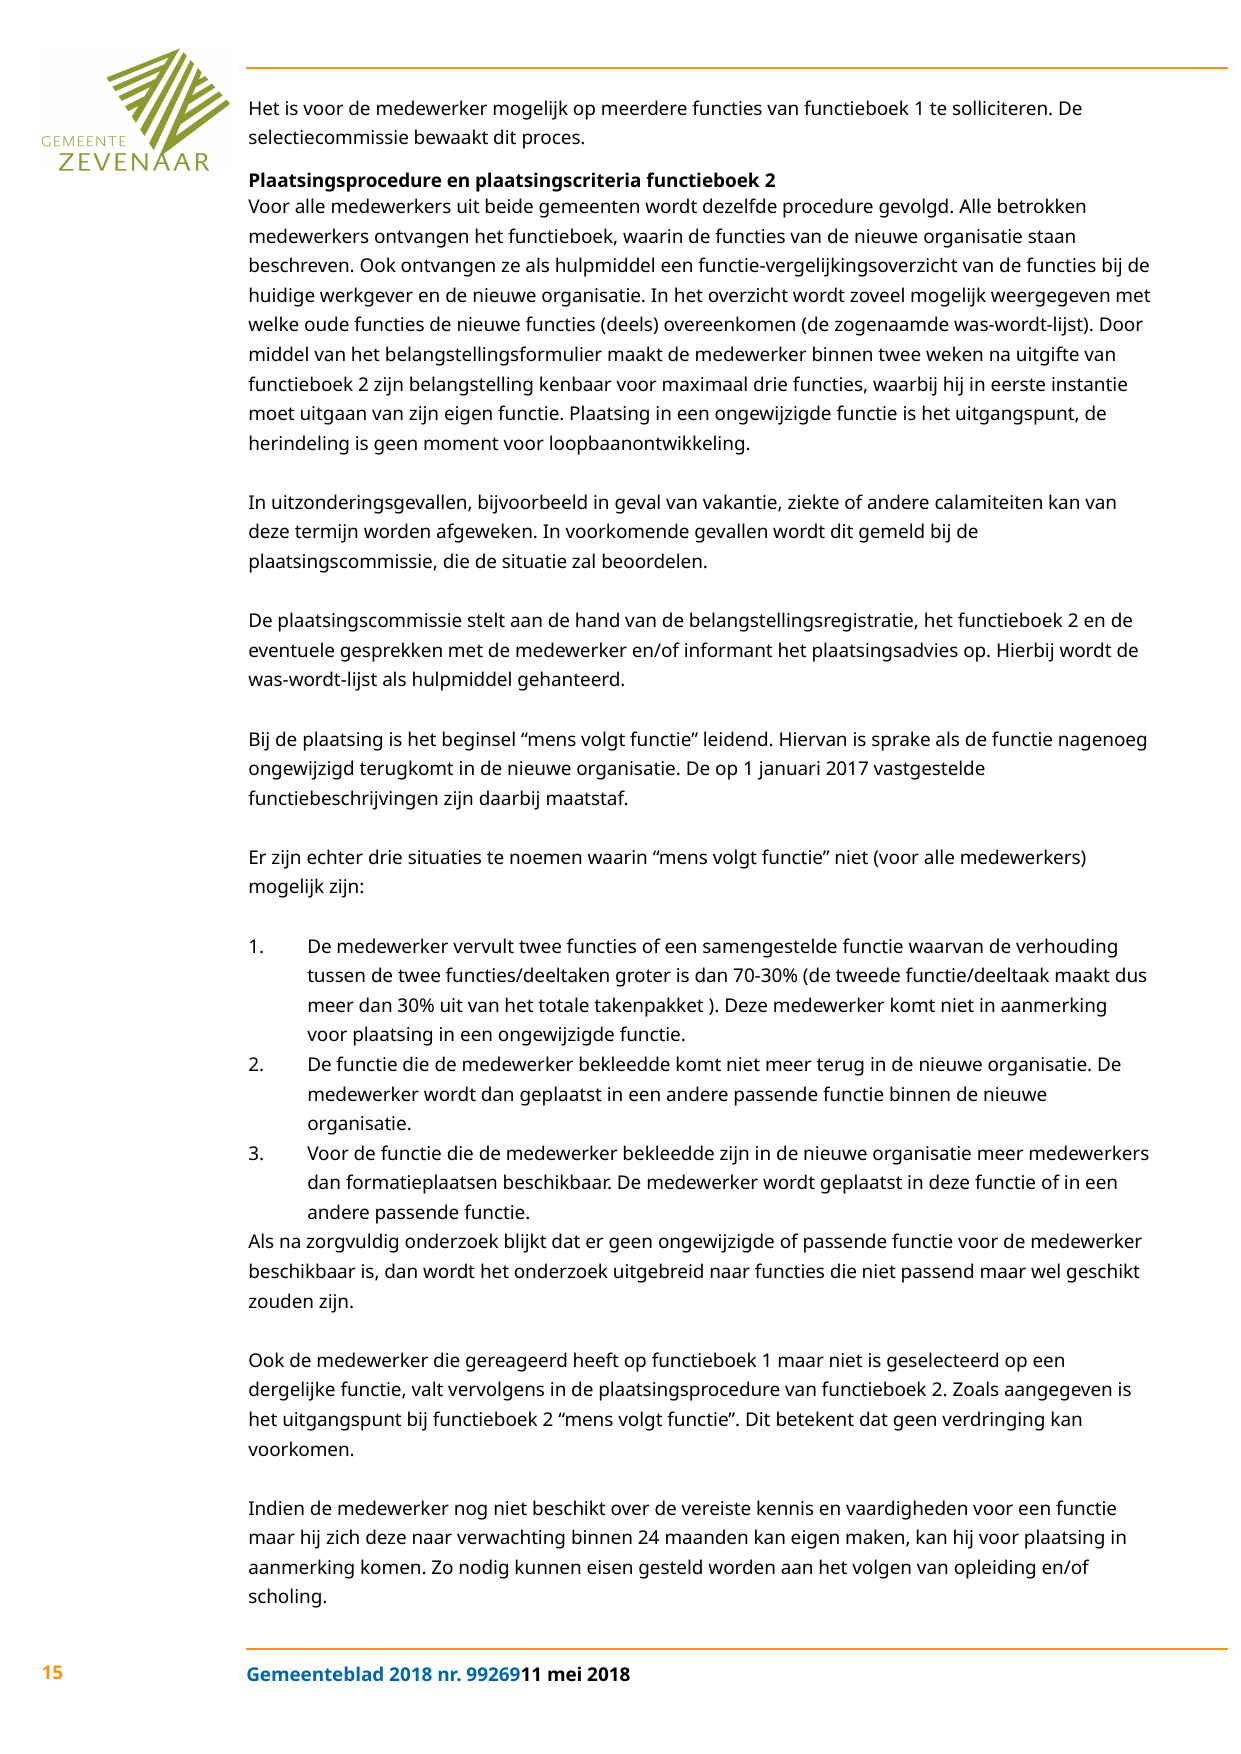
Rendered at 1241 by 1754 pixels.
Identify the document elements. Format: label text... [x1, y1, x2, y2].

picture [41, 47, 231, 172]
list De functie die de medewerker bekleedde komt niet meer terug in de nieuwe organisatie. De medewerker wordt dan geplaatst in een andere passende functie binnen de nieuwe organisatie. [248, 1051, 1152, 1136]
text Plaatsingsprocedure en plaatsingscriteria functieboek 2 [248, 167, 1152, 193]
text Ook de medewerker die gereageerd heeft op functieboek 1 maar niet is geselecteerd op een dergelijke functie, valt vervolgens in de plaatsingsprocedure van functieboek 2. Zoals aangegeven is het uitgangspunt bij functieboek 2 “mens volgt functie”. Dit betekent dat geen verdringing kan voorkomen. [248, 1347, 1152, 1461]
text Bij de plaatsing is het beginsel “mens volgt functie” leidend. Hiervan is sprake als de functie nagenoeg ongewijzigd terugkomt in de nieuwe organisatie. De op 1 januari 2017 vastgestelde functiebeschrijvingen zijn daarbij maatstaf. [248, 726, 1152, 811]
text Voor alle medewerkers uit beide gemeenten wordt dezelfde procedure gevolgd. Alle betrokken medewerkers ontvangen het functieboek, waarin de functies van de nieuwe organisatie staan beschreven. Ook ontvangen ze als hulpmiddel een functie-vergelijkingsoverzicht van de functies bij de huidige werkgever en de nieuwe organisatie. In het overzicht wordt zoveel mogelijk weergegeven met welke oude functies de nieuwe functies (deels) overeenkomen (de zogenaamde was-wordt-lijst). Door middel van het belangstellingsformulier maakt de medewerker binnen twee weken na uitgifte van functieboek 2 zijn belangstelling kenbaar voor maximaal drie functies, waarbij hij in eerste instantie moet uitgaan van zijn eigen functie. Plaatsing in een ongewijzigde functie is het uitgangspunt, de herindeling is geen moment voor loopbaanontwikkeling. [248, 193, 1152, 456]
text Er zijn echter drie situaties te noemen waarin “mens volgt functie” niet (voor alle medewerkers) mogelijk zijn: [248, 844, 1152, 899]
text Het is voor de medewerker mogelijk op meerdere functies van functieboek 1 te solliciteren. De selectiecommissie bewaakt dit proces. [248, 95, 1152, 150]
list Voor de functie die de medewerker bekleedde zijn in de nieuwe organisatie meer medewerkers dan formatieplaatsen beschikbaar. De medewerker wordt geplaatst in deze functie of in een andere passende functie. [248, 1140, 1152, 1225]
text Als na zorgvuldig onderzoek blijkt dat er geen ongewijzigde of passende functie voor de medewerker beschikbaar is, dan wordt het onderzoek uitgebreid naar functies die niet passend maar wel geschikt zouden zijn. [248, 1229, 1152, 1313]
text In uitzonderingsgevallen, bijvoorbeeld in geval van vakantie, ziekte of andere calamiteiten kan van deze termijn worden afgeweken. In voorkomende gevallen wordt dit gemeld bij de plaatsingscommissie, die de situatie zal beoordelen. [248, 489, 1152, 574]
text De plaatsingscommissie stelt aan de hand van de belangstellingsregistratie, het functieboek 2 en de eventuele gesprekken met de medewerker en/of informant het plaatsingsadvies op. Hierbij wordt de was-wordt-lijst als hulpmiddel gehanteerd. [248, 607, 1152, 692]
list De medewerker vervult twee functies of een samengestelde functie waarvan de verhouding tussen de twee functies/deeltaken groter is dan 70-30% (de tweede functie/deeltaak maakt dus meer dan 30% uit van het totale takenpakket ). Deze medewerker komt niet in aanmerking voor plaatsing in een ongewijzigde functie. [248, 933, 1152, 1047]
text Indien de medewerker nog niet beschikt over de vereiste kennis en vaardigheden voor een functie maar hij zich deze naar verwachting binnen 24 maanden kan eigen maken, kan hij voor plaatsing in aanmerking komen. Zo nodig kunnen eisen gesteld worden aan het volgen van opleiding en/of scholing. [248, 1495, 1152, 1609]
